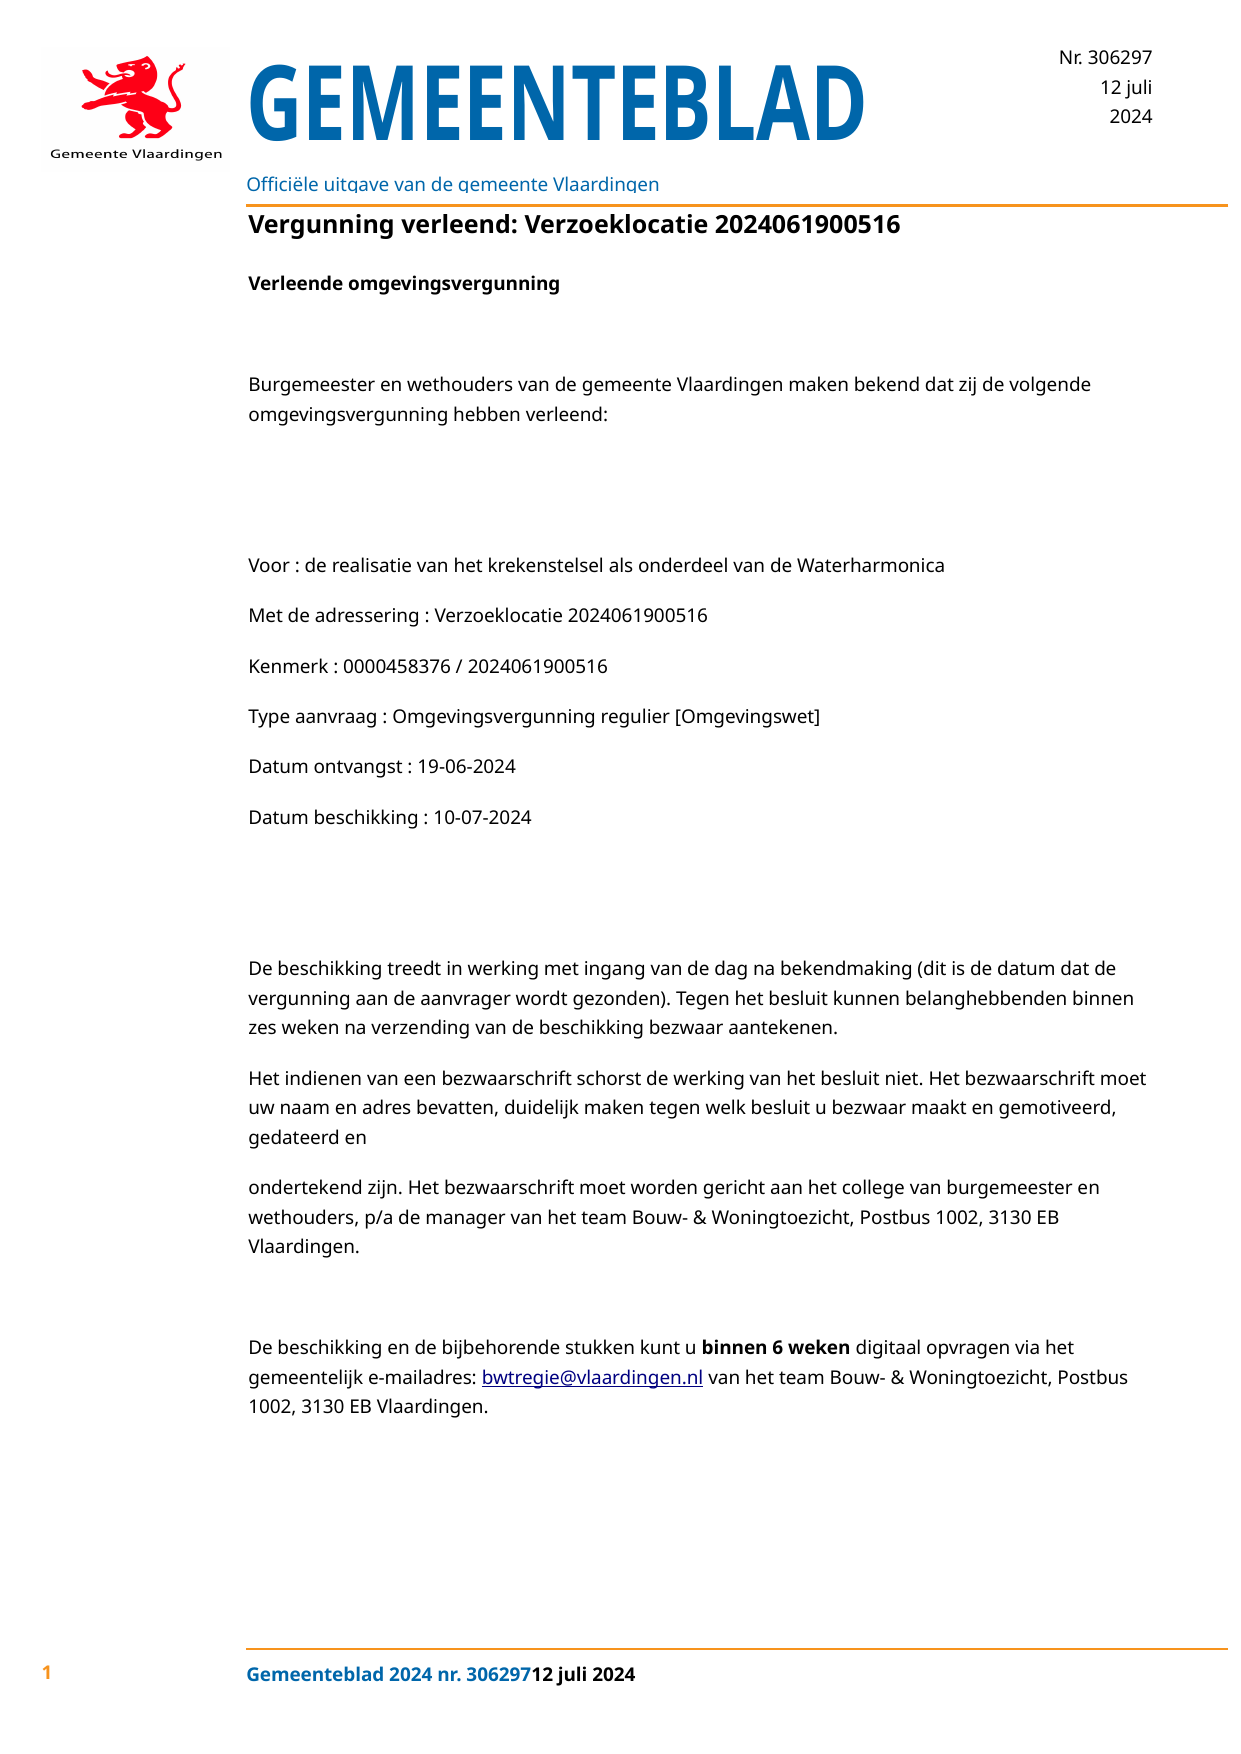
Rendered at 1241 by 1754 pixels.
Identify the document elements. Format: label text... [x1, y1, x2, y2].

text Kenmerk : 0000458376 / 2024061900516 [248, 653, 1152, 678]
text Datum ontvangst : 19-06-2024 [248, 754, 1152, 779]
text Datum beschikking : 10-07-2024 [248, 804, 1152, 830]
text Verleende omgevingsvergunning [248, 270, 1152, 296]
text Met de adressering : Verzoeklocatie 2024061900516 [248, 602, 1152, 628]
text ondertekend zijn. Het bezwaarschrift moet worden gericht aan het college van burgemeester en wethouders, p/a de manager van het team Bouw- & Woningtoezicht, Postbus 1002, 3130 EB Vlaardingen. [248, 1174, 1152, 1259]
text De beschikking en de bijbehorende stukken kunt u binnen 6 weken digitaal opvragen via het gemeentelijk e-mailadres: bwtregie@vlaardingen.nl van het team Bouw- & Woningtoezicht, Postbus 1002, 3130 EB Vlaardingen. [248, 1334, 1152, 1419]
text Burgemeester en wethouders van de gemeente Vlaardingen maken bekend dat zij de volgende omgevingsvergunning hebben verleend: [248, 371, 1152, 426]
text Type aanvraag : Omgevingsvergunning regulier [Omgevingswet] [248, 703, 1152, 729]
picture [41, 47, 231, 172]
text Vergunning verleend: Verzoeklocatie 2024061900516 [248, 207, 1152, 241]
text De beschikking treedt in werking met ingang van de dag na bekendmaking (dit is de datum dat de vergunning aan de aanvrager wordt gezonden). Tegen het besluit kunnen belanghebbenden binnen zes weken na verzending van de beschikking bezwaar aantekenen. [248, 955, 1152, 1040]
text Voor : de realisatie van het krekenstelsel als onderdeel van de Waterharmonica [248, 552, 1152, 578]
text Het indienen van een bezwaarschrift schorst de werking van het besluit niet. Het bezwaarschrift moet uw naam en adres bevatten, duidelijk maken tegen welk besluit u bezwaar maakt en gemotiveerd, gedateerd en [248, 1065, 1152, 1150]
